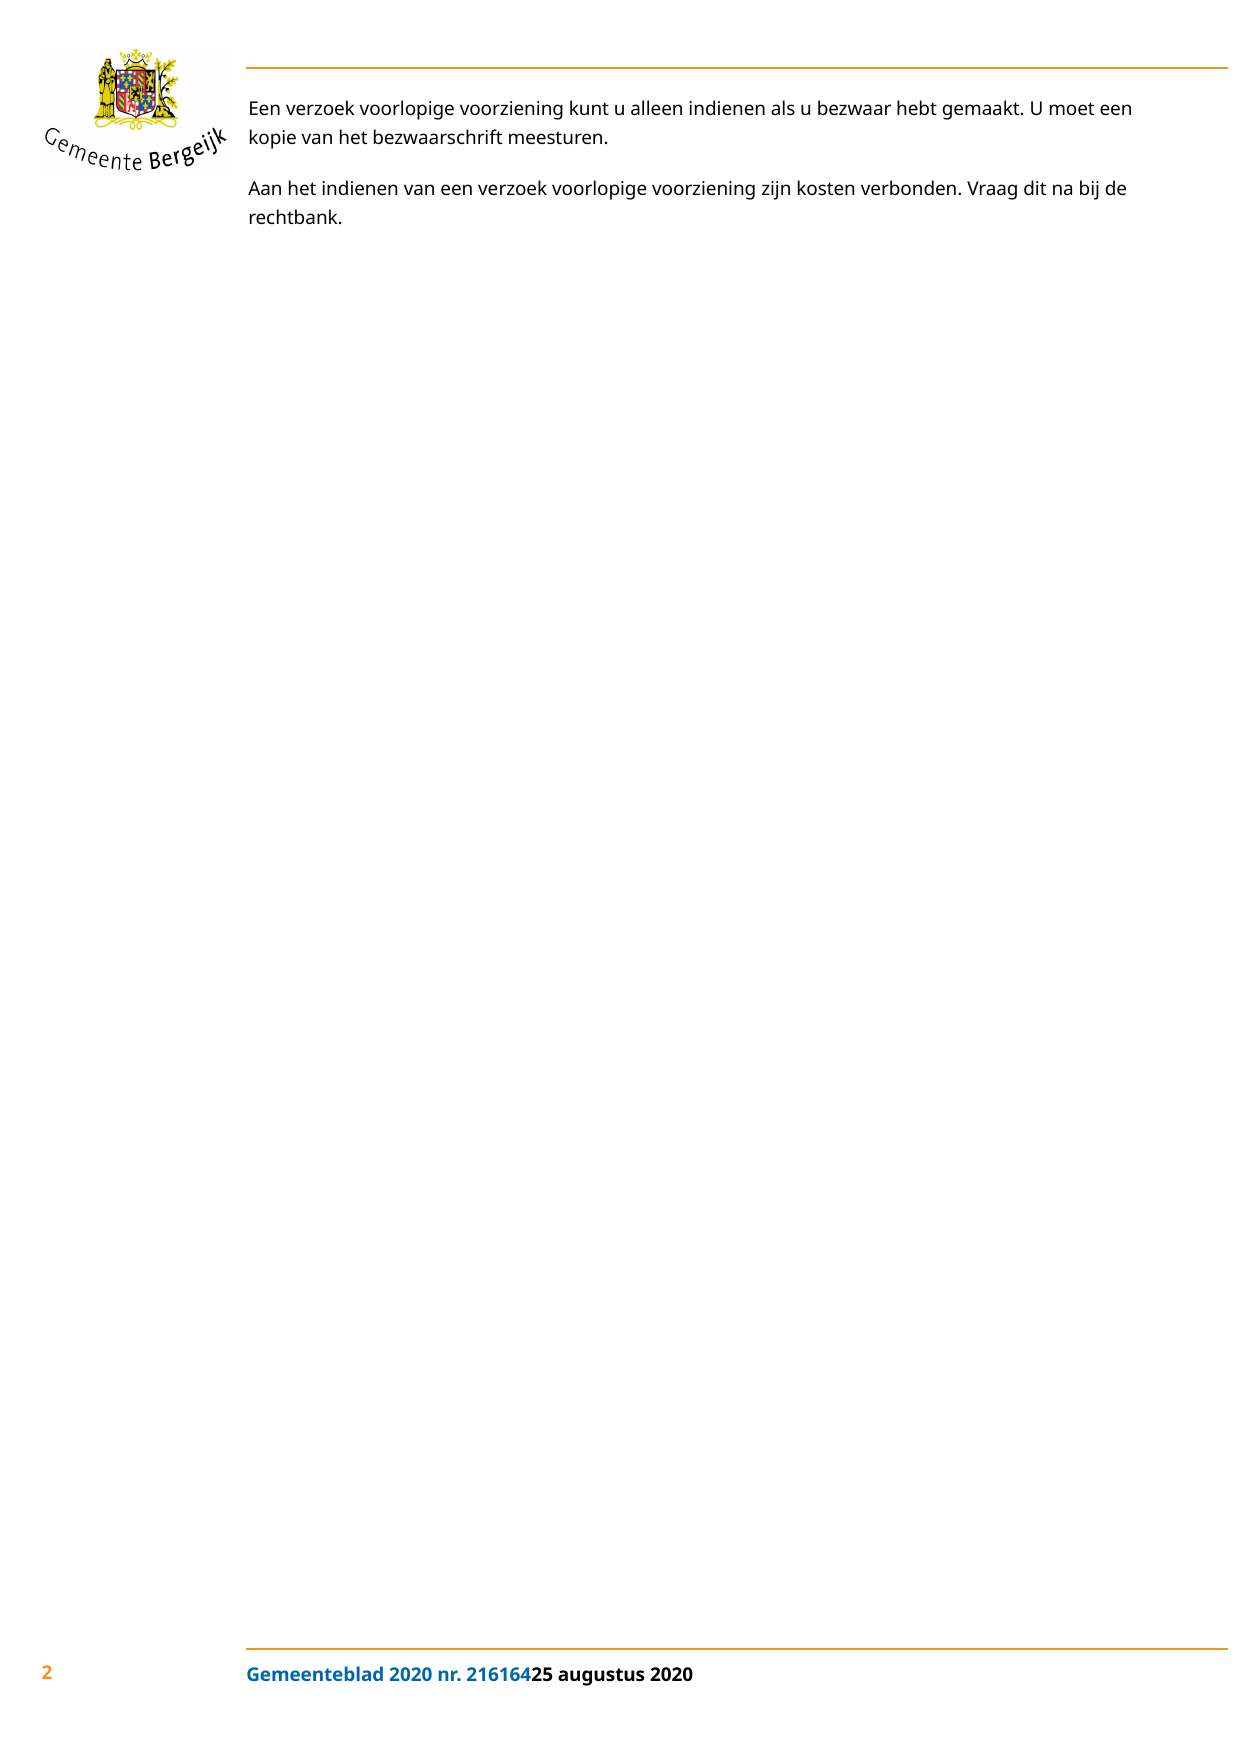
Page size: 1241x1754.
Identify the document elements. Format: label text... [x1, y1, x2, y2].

picture [41, 47, 231, 172]
text Een verzoek voorlopige voorziening kunt u alleen indienen als u bezwaar hebt gemaakt. U moet een kopie van het bezwaarschrift meesturen. [248, 95, 1152, 150]
text Aan het indienen van een verzoek voorlopige voorziening zijn kosten verbonden. Vraag dit na bij de rechtbank. [248, 175, 1152, 230]
